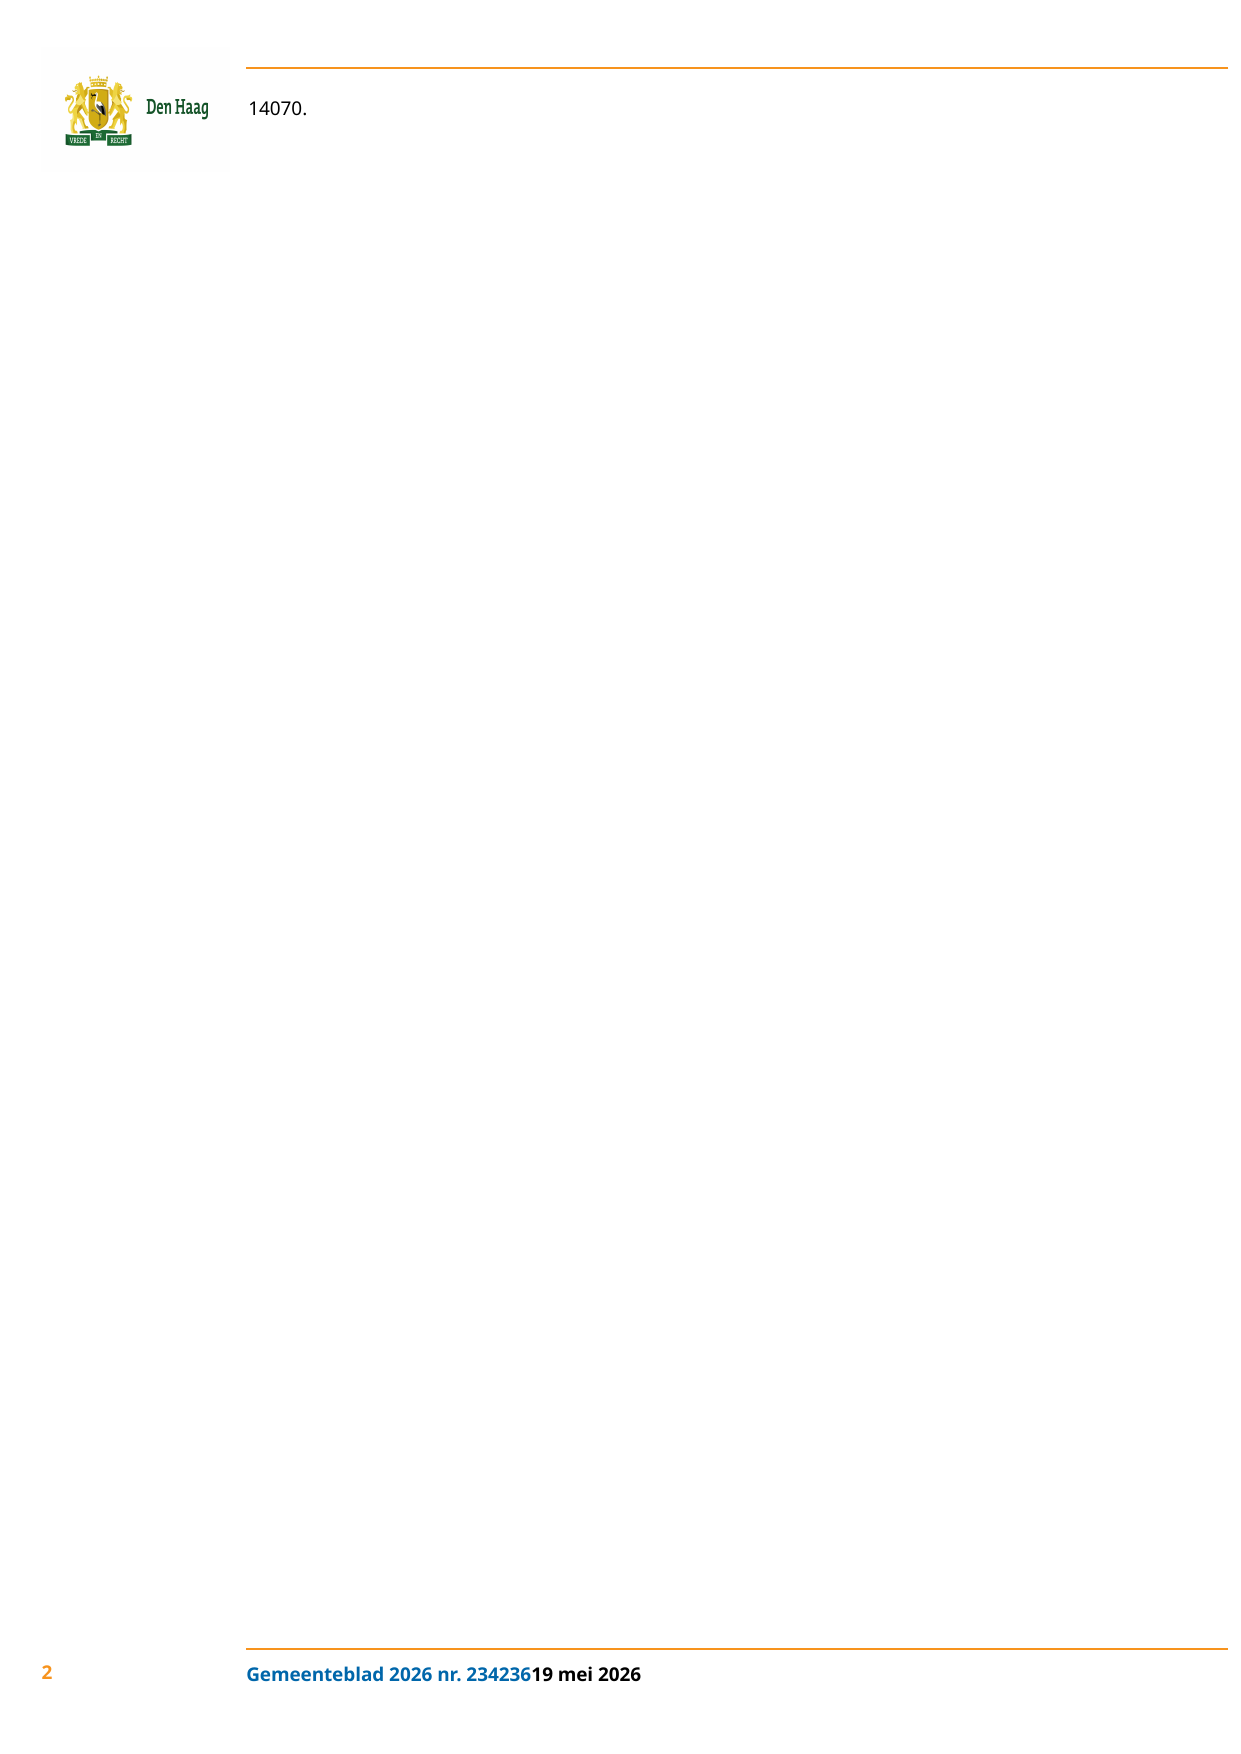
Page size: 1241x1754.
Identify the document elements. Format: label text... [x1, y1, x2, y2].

text 14070. [248, 95, 1152, 121]
picture [41, 47, 231, 172]
